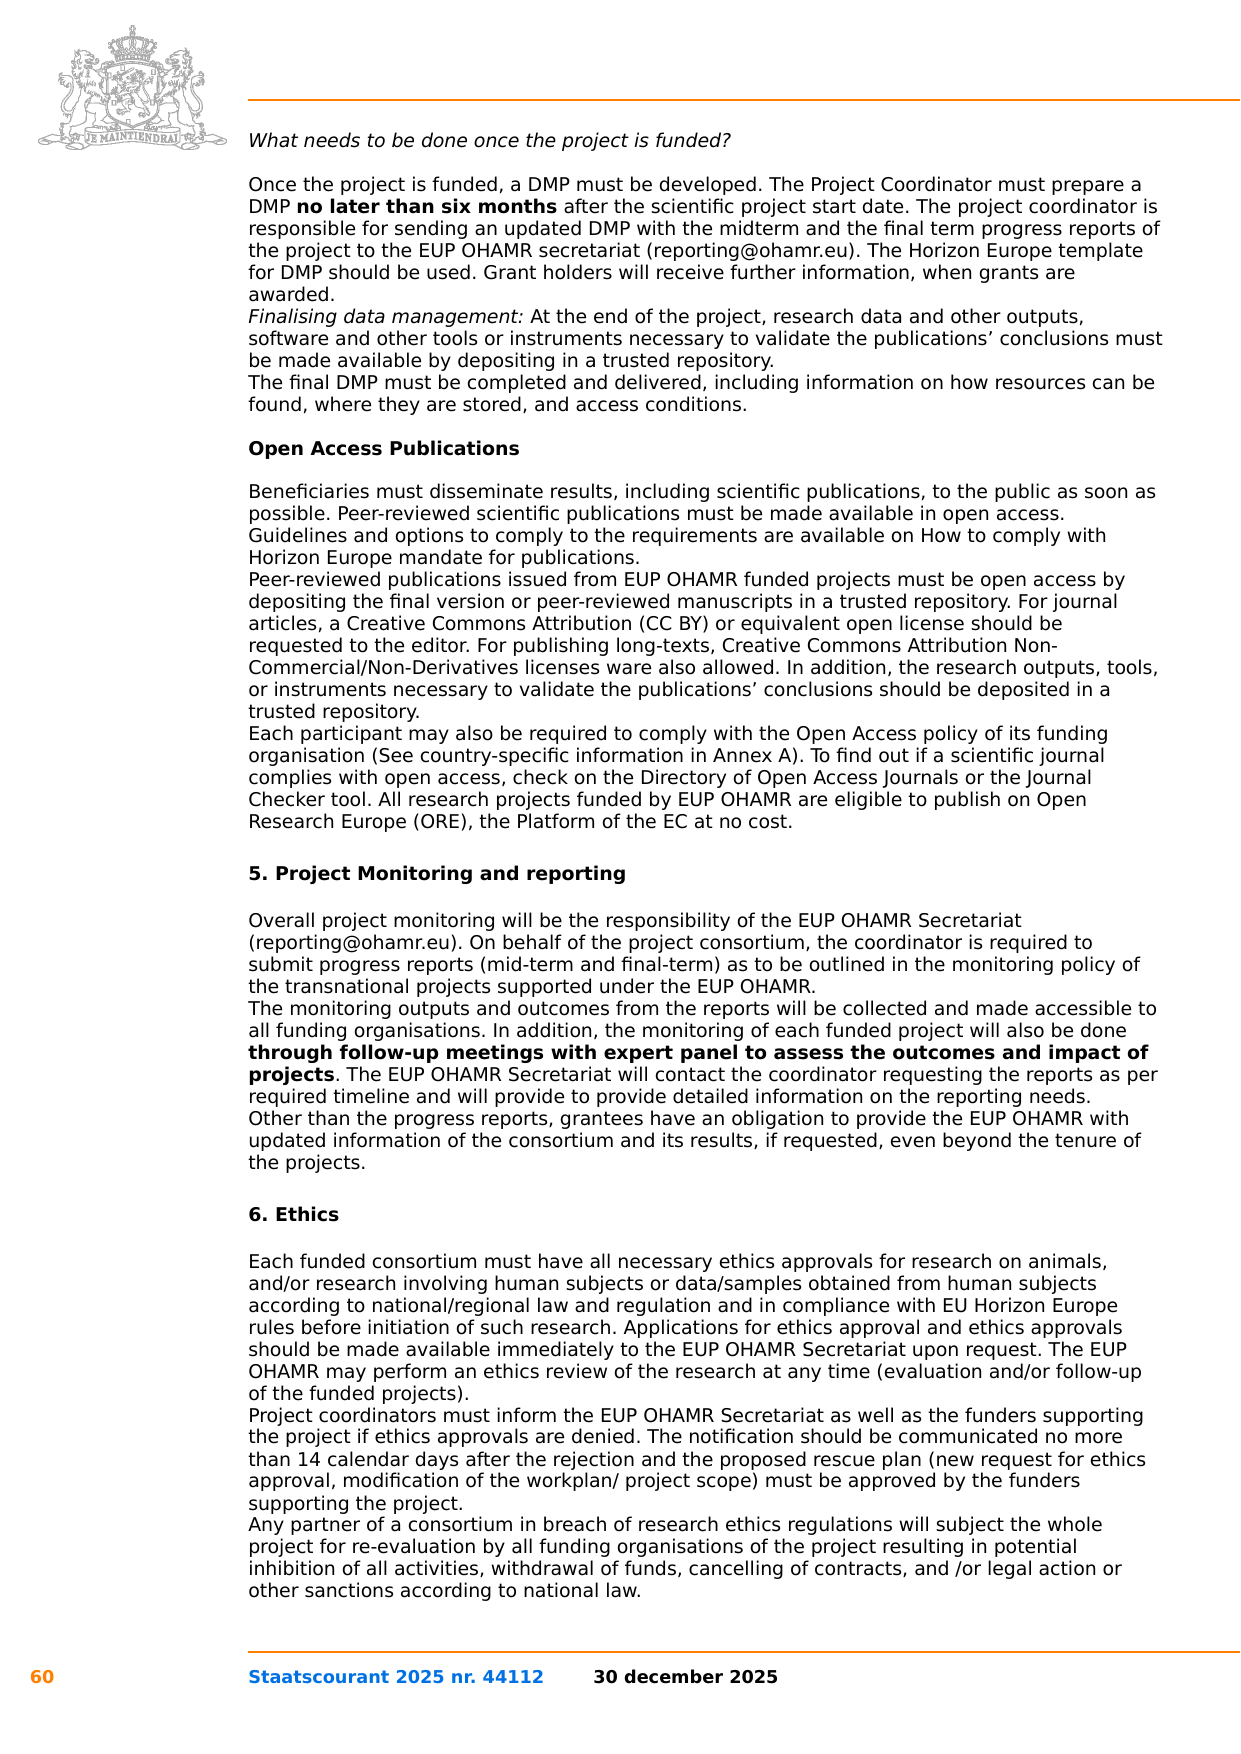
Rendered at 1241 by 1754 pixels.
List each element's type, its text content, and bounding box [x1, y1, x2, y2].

subtitle Open Access Publications [248, 437, 1163, 459]
text Beneficiaries must disseminate results, including scientific publications, to the public as soon as possible. Peer-reviewed scientific publications must be made available in open access. Guidelines and options to comply to the requirements are available on How to comply with Horizon Europe mandate for publications. [248, 481, 1163, 569]
subtitle What needs to be done once the project is funded? [248, 130, 1163, 152]
text Once the project is funded, a DMP must be developed. The Project Coordinator must prepare a DMP no later than six months after the scientific project start date. The project coordinator is responsible for sending an updated DMP with the midterm and the final term progress reports of the project to the EUP OHAMR secretariat (reporting@ohamr.eu). The Horizon Europe template for DMP should be used. Grant holders will receive further information, when grants are awarded. [248, 174, 1163, 306]
text Overall project monitoring will be the responsibility of the EUP OHAMR Secretariat (reporting@ohamr.eu). On behalf of the project consortium, the coordinator is required to submit progress reports (mid-term and final-term) as to be outlined in the monitoring policy of the transnational projects supported under the EUP OHAMR. [248, 910, 1163, 998]
text The monitoring outputs and outcomes from the reports will be collected and made accessible to all funding organisations. In addition, the monitoring of each funded project will also be done through follow-up meetings with expert panel to assess the outcomes and impact of projects. The EUP OHAMR Secretariat will contact the coordinator requesting the reports as per required timeline and will provide to provide detailed information on the reporting needs. [248, 998, 1163, 1108]
text Other than the progress reports, grantees have an obligation to provide the EUP OHAMR with updated information of the consortium and its results, if requested, even beyond the tenure of the projects. [248, 1108, 1163, 1174]
text Each funded consortium must have all necessary ethics approvals for research on animals, and/or research involving human subjects or data/samples obtained from human subjects according to national/regional law and regulation and in compliance with EU Horizon Europe rules before initiation of such research. Applications for ethics approval and ethics approvals should be made available immediately to the EUP OHAMR Secretariat upon request. The EUP OHAMR may perform an ethics review of the research at any time (evaluation and/or follow-up of the funded projects). [248, 1251, 1163, 1404]
text Each participant may also be required to comply with the Open Access policy of its funding organisation (See country-specific information in Annex A). To find out if a scientific journal complies with open access, check on the Directory of Open Access Journals or the Journal Checker tool. All research projects funded by EUP OHAMR are eligible to publish on Open Research Europe (ORE), the Platform of the EC at no cost. [248, 723, 1163, 833]
text Project coordinators must inform the EUP OHAMR Secretariat as well as the funders supporting the project if ethics approvals are denied. The notification should be communicated no more than 14 calendar days after the rejection and the proposed rescue plan (new request for ethics approval, modification of the workplan/ project scope) must be approved by the funders supporting the project. [248, 1404, 1163, 1514]
subtitle 5. Project Monitoring and reporting [248, 863, 1163, 885]
subtitle 6. Ethics [248, 1204, 1163, 1226]
text Finalising data management: At the end of the project, research data and other outputs, software and other tools or instruments necessary to validate the publications’ conclusions must be made available by depositing in a trusted repository. [248, 306, 1163, 372]
text Peer-reviewed publications issued from EUP OHAMR funded projects must be open access by depositing the final version or peer-reviewed manuscripts in a trusted repository. For journal articles, a Creative Commons Attribution (CC BY) or equivalent open license should be requested to the editor. For publishing long-texts, Creative Commons Attribution Non-Commercial/Non-Derivatives licenses ware also allowed. In addition, the research outputs, tools, or instruments necessary to validate the publications’ conclusions should be deposited in a trusted repository. [248, 569, 1163, 723]
text The final DMP must be completed and delivered, including information on how resources can be found, where they are stored, and access conditions. [248, 372, 1163, 416]
picture [38, 25, 227, 150]
text Any partner of a consortium in breach of research ethics regulations will subject the whole project for re-evaluation by all funding organisations of the project resulting in potential inhibition of all activities, withdrawal of funds, cancelling of contracts, and /or legal action or other sanctions according to national law. [248, 1514, 1163, 1602]
